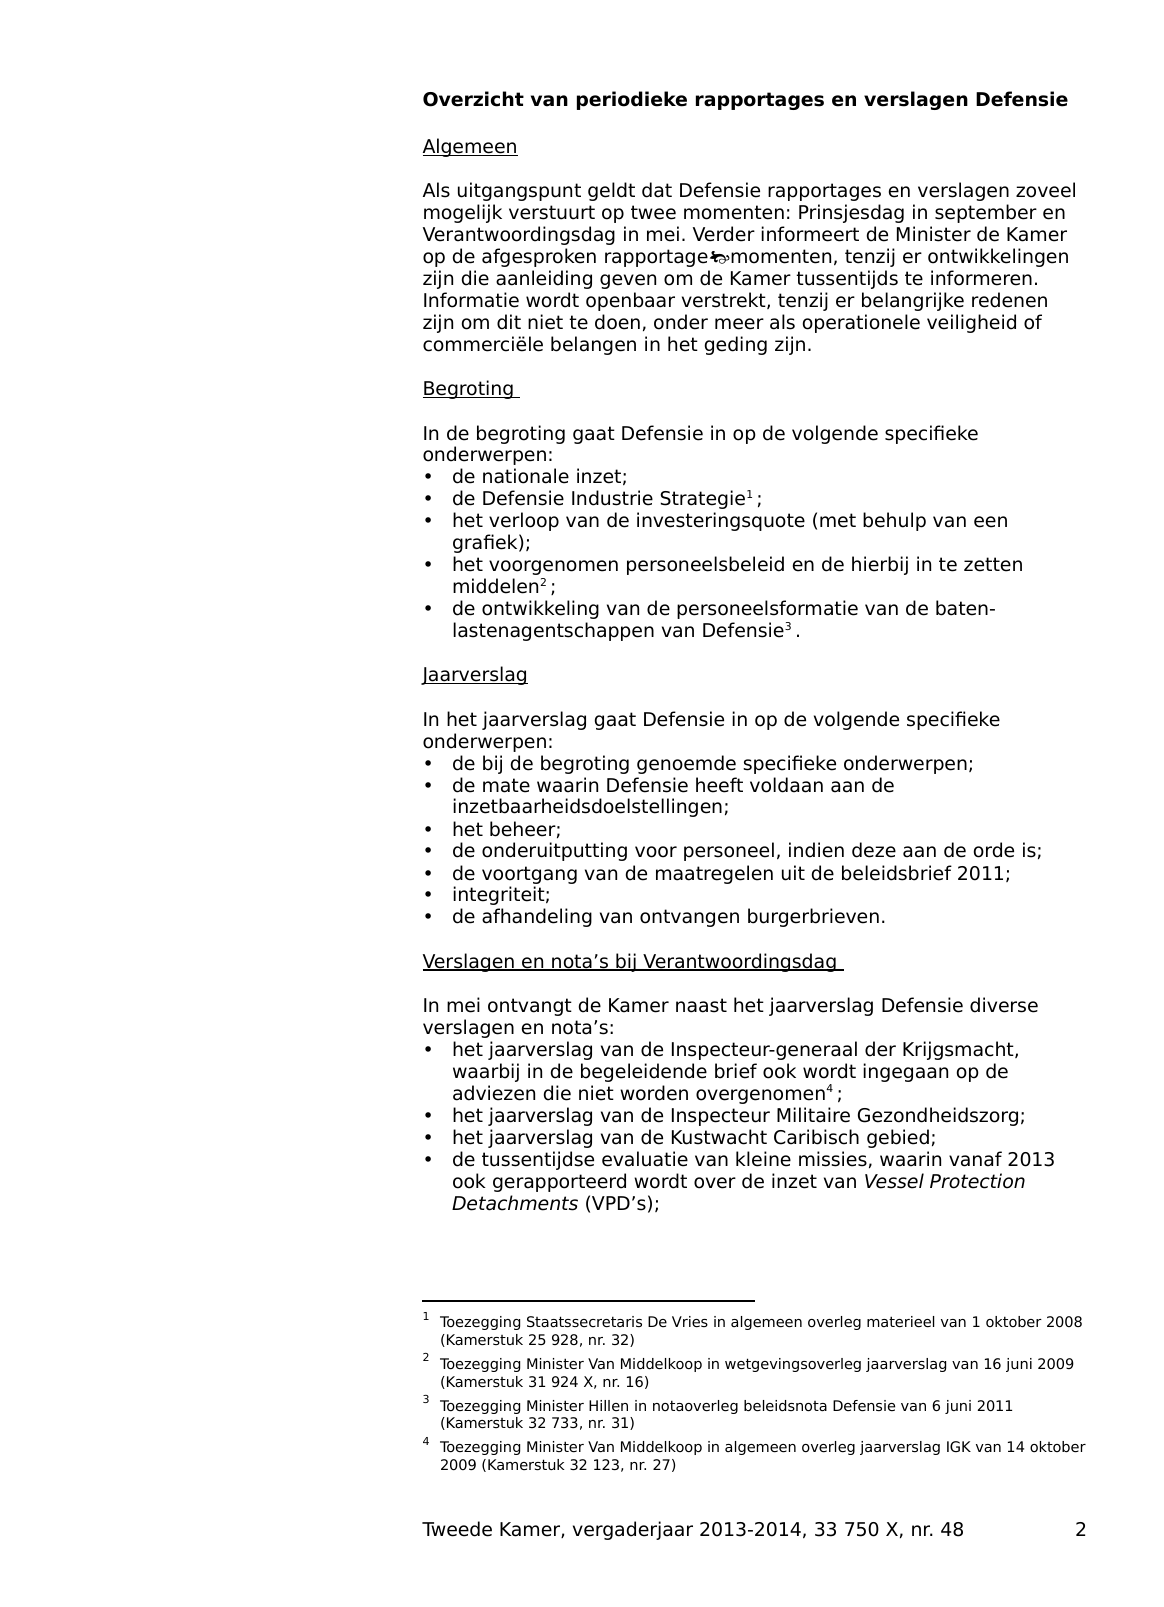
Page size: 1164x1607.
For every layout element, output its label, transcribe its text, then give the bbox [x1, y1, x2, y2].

text • het verloop van de investeringsquote (met behulp van een grafiek); [422, 510, 1087, 554]
subtitle Begroting [422, 378, 1087, 400]
subtitle Jaarverslag [422, 664, 1087, 686]
text Toezegging Minister Hillen in notaoverleg beleidsnota Defensie van 6 juni 2011 (Kamerstuk 32 733, nr. 31) [422, 1393, 1087, 1432]
text Toezegging Minister Van Middelkoop in wetgevingsoverleg jaarverslag van 16 juni 2009 (Kamerstuk 31 924 X, nr. 16) [422, 1352, 1087, 1391]
text In de begroting gaat Defensie in op de volgende specifieke onderwerpen: [422, 422, 1087, 466]
text • de mate waarin Defensie heeft voldaan aan de inzetbaarheidsdoelstellingen; [422, 774, 1087, 818]
subtitle Overzicht van periodieke rapportages en verslagen Defensie [422, 89, 1087, 111]
text • de onderuitputting voor personeel, indien deze aan de orde is; [422, 840, 1087, 862]
text • de voortgang van de maatregelen uit de beleidsbrief 2011; [422, 862, 1087, 884]
text In mei ontvangt de Kamer naast het jaarverslag Defensie diverse verslagen en nota’s: [422, 995, 1087, 1039]
text Toezegging Minister Van Middelkoop in algemeen overleg jaarverslag IGK van 14 oktober 2009 (Kamerstuk 32 123, nr. 27) [422, 1435, 1087, 1474]
text Als uitgangspunt geldt dat Defensie rapportages en verslagen zoveel mogelijk verstuurt op twee momenten: Prinsjesdag in september en Verantwoordingsdag in mei. Verder informeert de Minister de Kamer op de afgesproken rapportagemomenten, tenzij er ontwikkelingen zijn die aanleiding geven om de Kamer tussentijds te informeren. Informatie wordt openbaar verstrekt, tenzij er belangrijke redenen zijn om dit niet te doen, onder meer als operationele veiligheid of commerciële belangen in het geding zijn. [422, 180, 1087, 356]
text • de tussentijdse evaluatie van kleine missies, waarin vanaf 2013 ook gerapporteerd wordt over de inzet van Vessel Protection Detachments (VPD’s); [422, 1148, 1087, 1214]
text • de Defensie Industrie Strategie; [422, 488, 1087, 510]
text Toezegging Staatssecretaris De Vries in algemeen overleg materieel van 1 oktober 2008 (Kamerstuk 25 928, nr. 32) [422, 1310, 1087, 1349]
text • integriteit; [422, 884, 1087, 906]
text • de nationale inzet; [422, 466, 1087, 488]
text • het voorgenomen personeelsbeleid en de hierbij in te zetten middelen; [422, 554, 1087, 598]
text • het beheer; [422, 818, 1087, 840]
text • de afhandeling van ontvangen burgerbrieven. [422, 906, 1087, 928]
text • de ontwikkeling van de personeelsformatie van de baten-lastenagentschappen van Defensie. [422, 598, 1087, 642]
text In het jaarverslag gaat Defensie in op de volgende specifieke onderwerpen: [422, 708, 1087, 752]
text • de bij de begroting genoemde specifieke onderwerpen; [422, 752, 1087, 774]
subtitle Algemeen [422, 136, 1087, 158]
text • het jaarverslag van de Inspecteur Militaire Gezondheidszorg; [422, 1104, 1087, 1127]
text • het jaarverslag van de Kustwacht Caribisch gebied; [422, 1127, 1087, 1148]
text • het jaarverslag van de Inspecteur-generaal der Krijgsmacht, waarbij in de begeleidende brief ook wordt ingegaan op de adviezen die niet worden overgenomen; [422, 1039, 1087, 1104]
subtitle Verslagen en nota’s bij Verantwoordingsdag [422, 951, 1087, 972]
